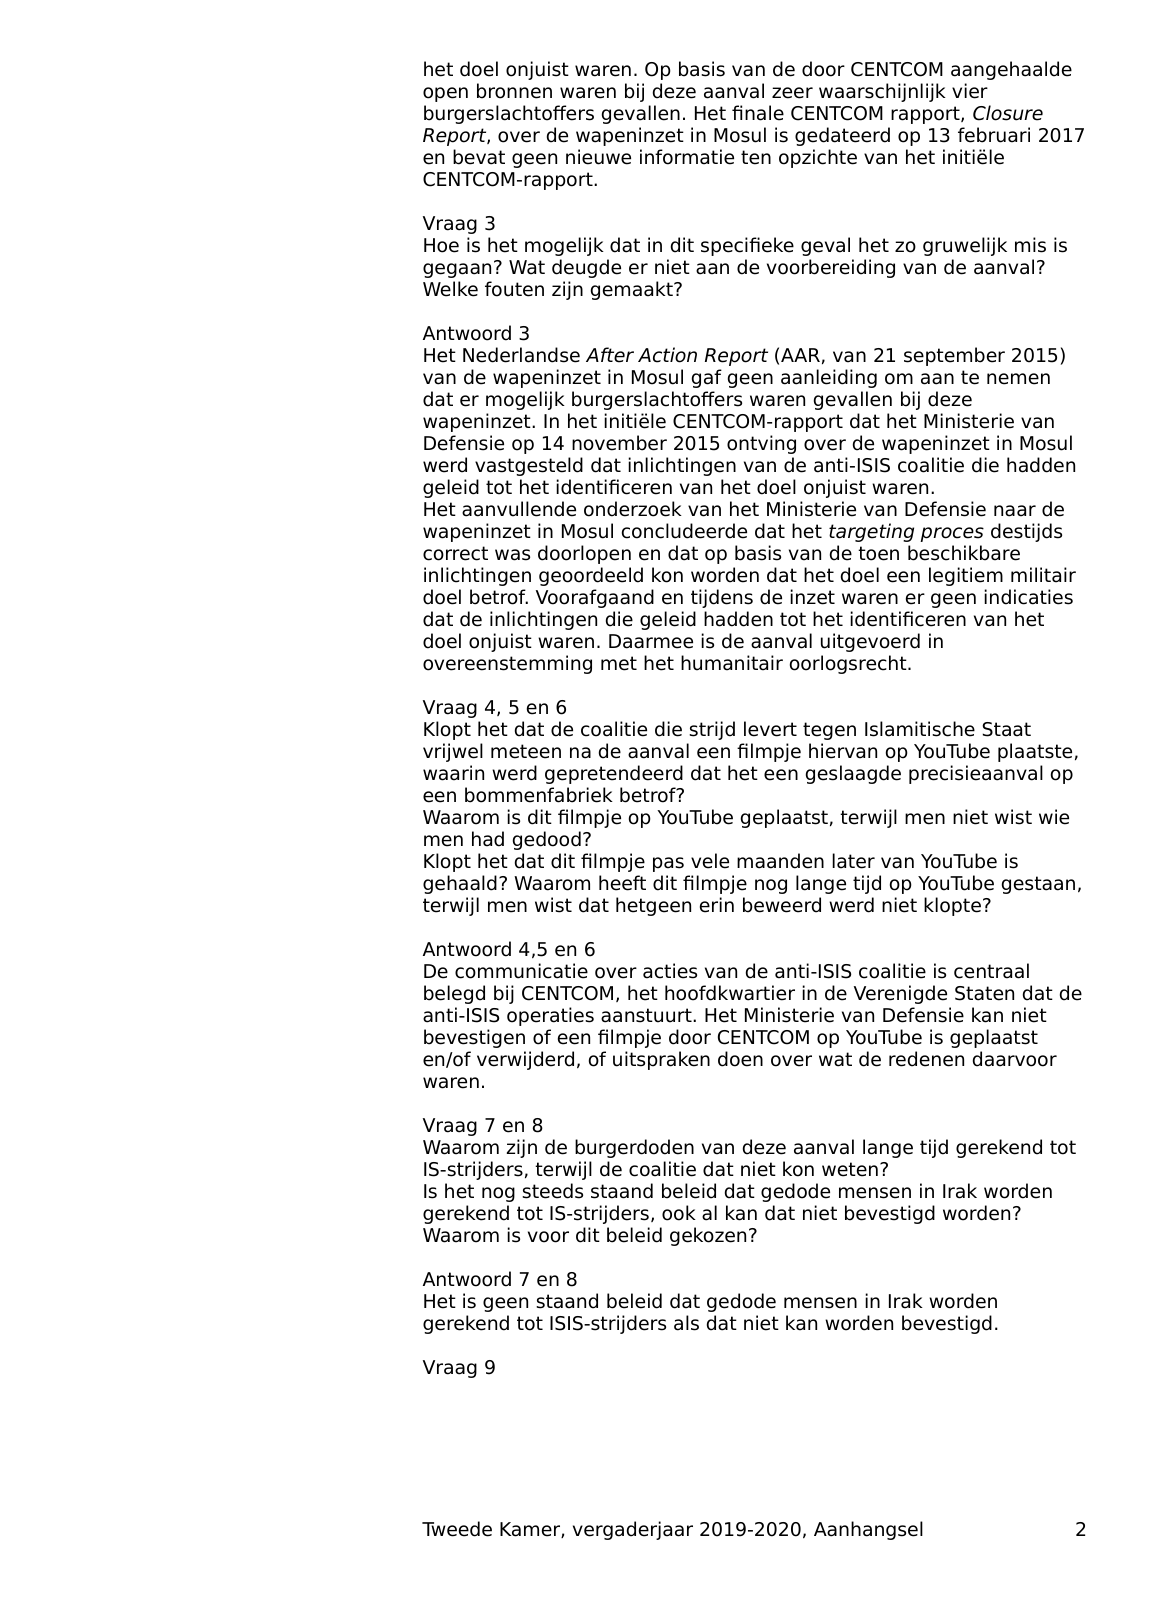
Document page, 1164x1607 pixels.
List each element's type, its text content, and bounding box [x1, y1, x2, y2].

text Is het nog steeds staand beleid dat gedode mensen in Irak worden gerekend tot IS-strijders, ook al kan dat niet bevestigd worden? Waarom is voor dit beleid gekozen? [422, 1181, 1087, 1247]
text Vraag 7 en 8 [422, 1115, 1087, 1137]
text Vraag 4, 5 en 6 [422, 697, 1087, 719]
text het doel onjuist waren. Op basis van de door CENTCOM aangehaalde open bronnen waren bij deze aanval zeer waarschijnlijk vier burgerslachtoffers gevallen. Het finale CENTCOM rapport, Closure Report, over de wapeninzet in Mosul is gedateerd op 13 februari 2017 en bevat geen nieuwe informatie ten opzichte van het initiële CENTCOM-rapport. [422, 59, 1087, 191]
text Antwoord 7 en 8 [422, 1269, 1087, 1291]
text Het is geen staand beleid dat gedode mensen in Irak worden gerekend tot ISIS-strijders als dat niet kan worden bevestigd. [422, 1291, 1087, 1335]
text Vraag 3 [422, 213, 1087, 235]
text Klopt het dat de coalitie die strijd levert tegen Islamitische Staat vrijwel meteen na de aanval een filmpje hiervan op YouTube plaatste, waarin werd gepretendeerd dat het een geslaagde precisieaanval op een bommenfabriek betrof? [422, 719, 1087, 807]
text Klopt het dat dit filmpje pas vele maanden later van YouTube is gehaald? Waarom heeft dit filmpje nog lange tijd op YouTube gestaan, terwijl men wist dat hetgeen erin beweerd werd niet klopte? [422, 851, 1087, 917]
text Het aanvullende onderzoek van het Ministerie van Defensie naar de wapeninzet in Mosul concludeerde dat het targeting proces destijds correct was doorlopen en dat op basis van de toen beschikbare inlichtingen geoordeeld kon worden dat het doel een legitiem militair doel betrof. Voorafgaand en tijdens de inzet waren er geen indicaties dat de inlichtingen die geleid hadden tot het identificeren van het doel onjuist waren. Daarmee is de aanval uitgevoerd in overeenstemming met het humanitair oorlogsrecht. [422, 499, 1087, 675]
text Vraag 9 [422, 1357, 1087, 1379]
text Antwoord 4,5 en 6 [422, 939, 1087, 961]
text De communicatie over acties van de anti-ISIS coalitie is centraal belegd bij CENTCOM, het hoofdkwartier in de Verenigde Staten dat de anti-ISIS operaties aanstuurt. Het Ministerie van Defensie kan niet bevestigen of een filmpje door CENTCOM op YouTube is geplaatst en/of verwijderd, of uitspraken doen over wat de redenen daarvoor waren. [422, 961, 1087, 1093]
text Hoe is het mogelijk dat in dit specifieke geval het zo gruwelijk mis is gegaan? Wat deugde er niet aan de voorbereiding van de aanval? Welke fouten zijn gemaakt? [422, 235, 1087, 301]
text Waarom zijn de burgerdoden van deze aanval lange tijd gerekend tot IS-strijders, terwijl de coalitie dat niet kon weten? [422, 1137, 1087, 1181]
text Het Nederlandse After Action Report (AAR, van 21 september 2015) van de wapeninzet in Mosul gaf geen aanleiding om aan te nemen dat er mogelijk burgerslachtoffers waren gevallen bij deze wapeninzet. In het initiële CENTCOM-rapport dat het Ministerie van Defensie op 14 november 2015 ontving over de wapeninzet in Mosul werd vastgesteld dat inlichtingen van de anti-ISIS coalitie die hadden geleid tot het identificeren van het doel onjuist waren. [422, 345, 1087, 499]
text Waarom is dit filmpje op YouTube geplaatst, terwijl men niet wist wie men had gedood? [422, 807, 1087, 851]
text Antwoord 3 [422, 323, 1087, 345]
